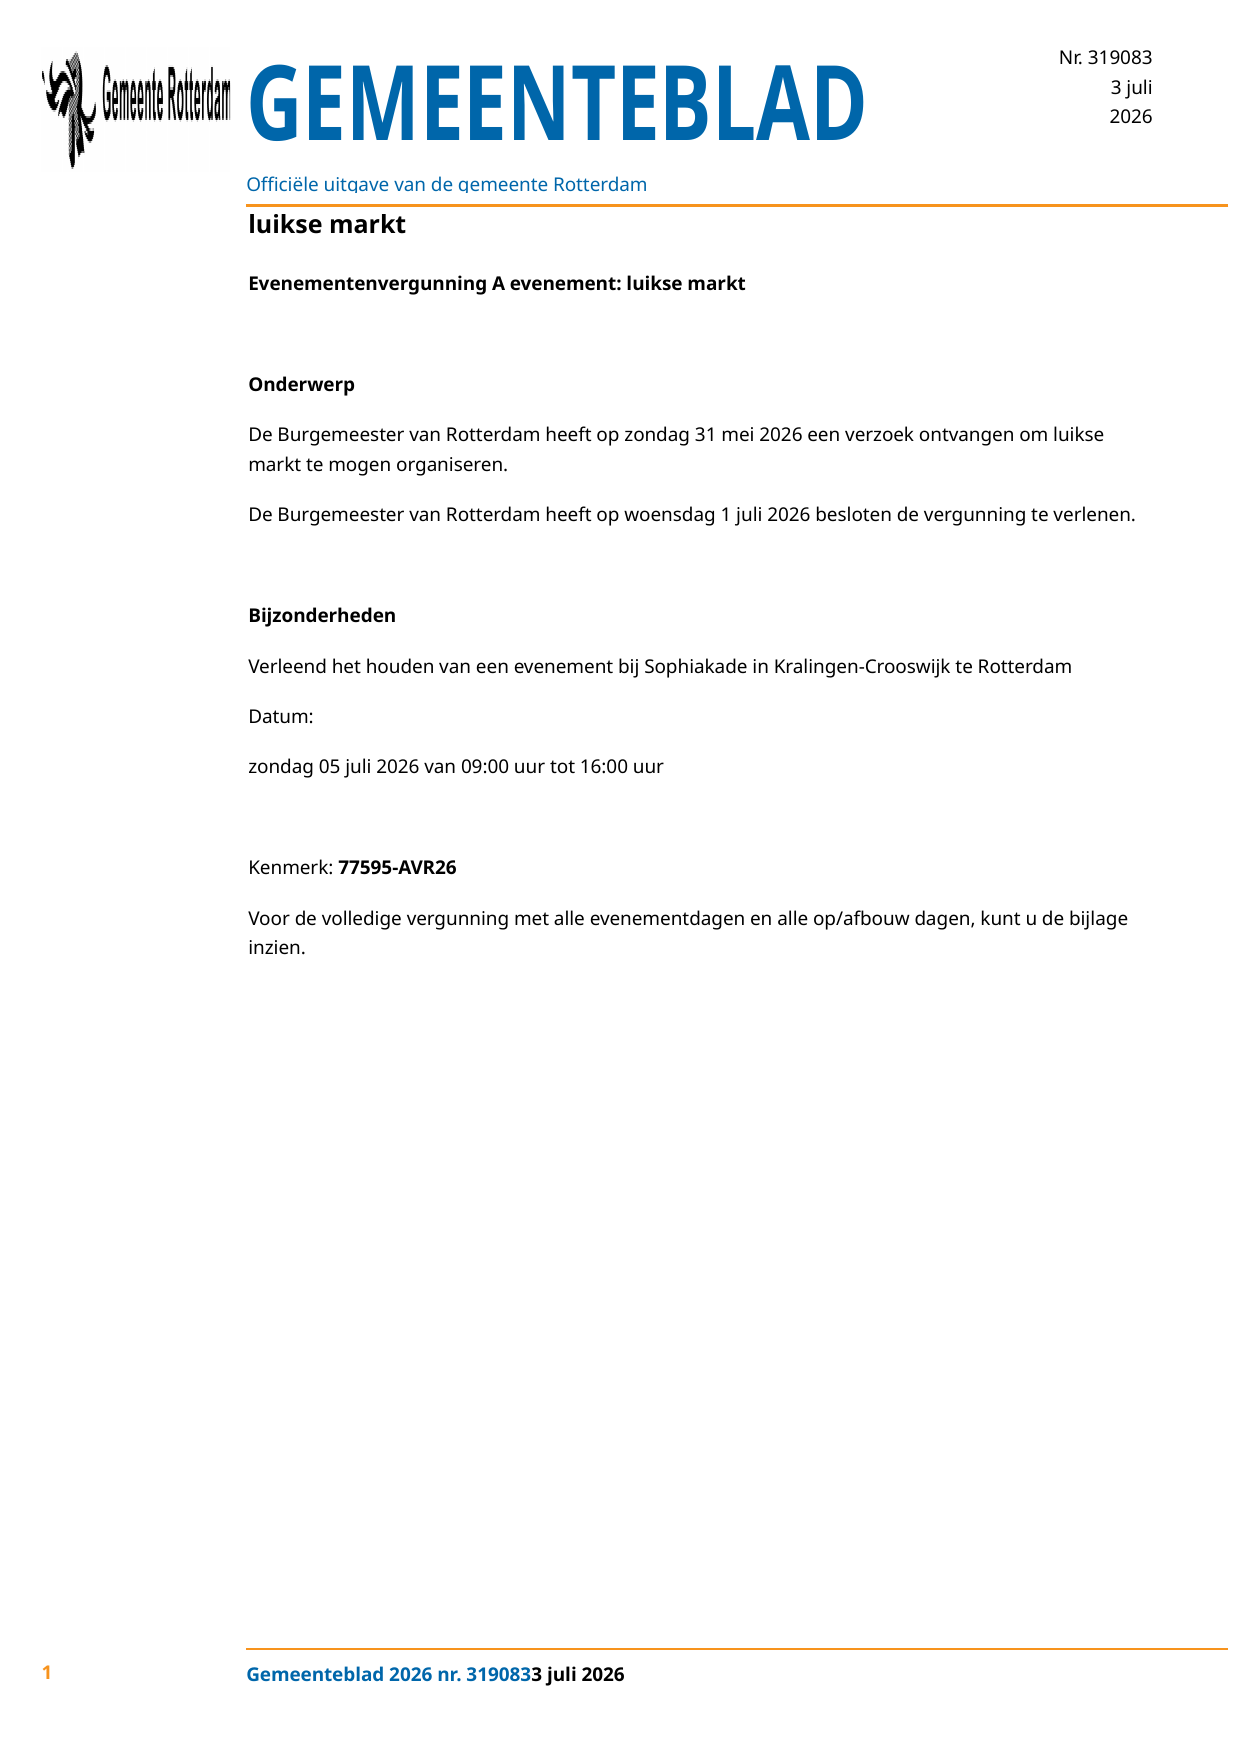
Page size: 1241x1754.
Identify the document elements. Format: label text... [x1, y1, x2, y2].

text Kenmerk: 77595-AVR26 [248, 854, 1152, 880]
picture [41, 47, 231, 172]
text Datum: [248, 703, 1152, 729]
text De Burgemeester van Rotterdam heeft op woensdag 1 juli 2026 besloten de vergunning te verlenen. [248, 502, 1152, 527]
text zondag 05 juli 2026 van 09:00 uur tot 16:00 uur [248, 754, 1152, 779]
text Voor de volledige vergunning met alle evenementdagen en alle op/afbouw dagen, kunt u de bijlage inzien. [248, 905, 1152, 960]
text De Burgemeester van Rotterdam heeft op zondag 31 mei 2026 een verzoek ontvangen om luikse markt te mogen organiseren. [248, 422, 1152, 477]
text Verleend het houden van een evenement bij Sophiakade in Kralingen-Crooswijk te Rotterdam [248, 653, 1152, 678]
text Bijzonderheden [248, 602, 1152, 628]
text luikse markt [248, 207, 1152, 241]
text Evenementenvergunning A evenement: luikse markt [248, 270, 1152, 296]
text Onderwerp [248, 371, 1152, 397]
